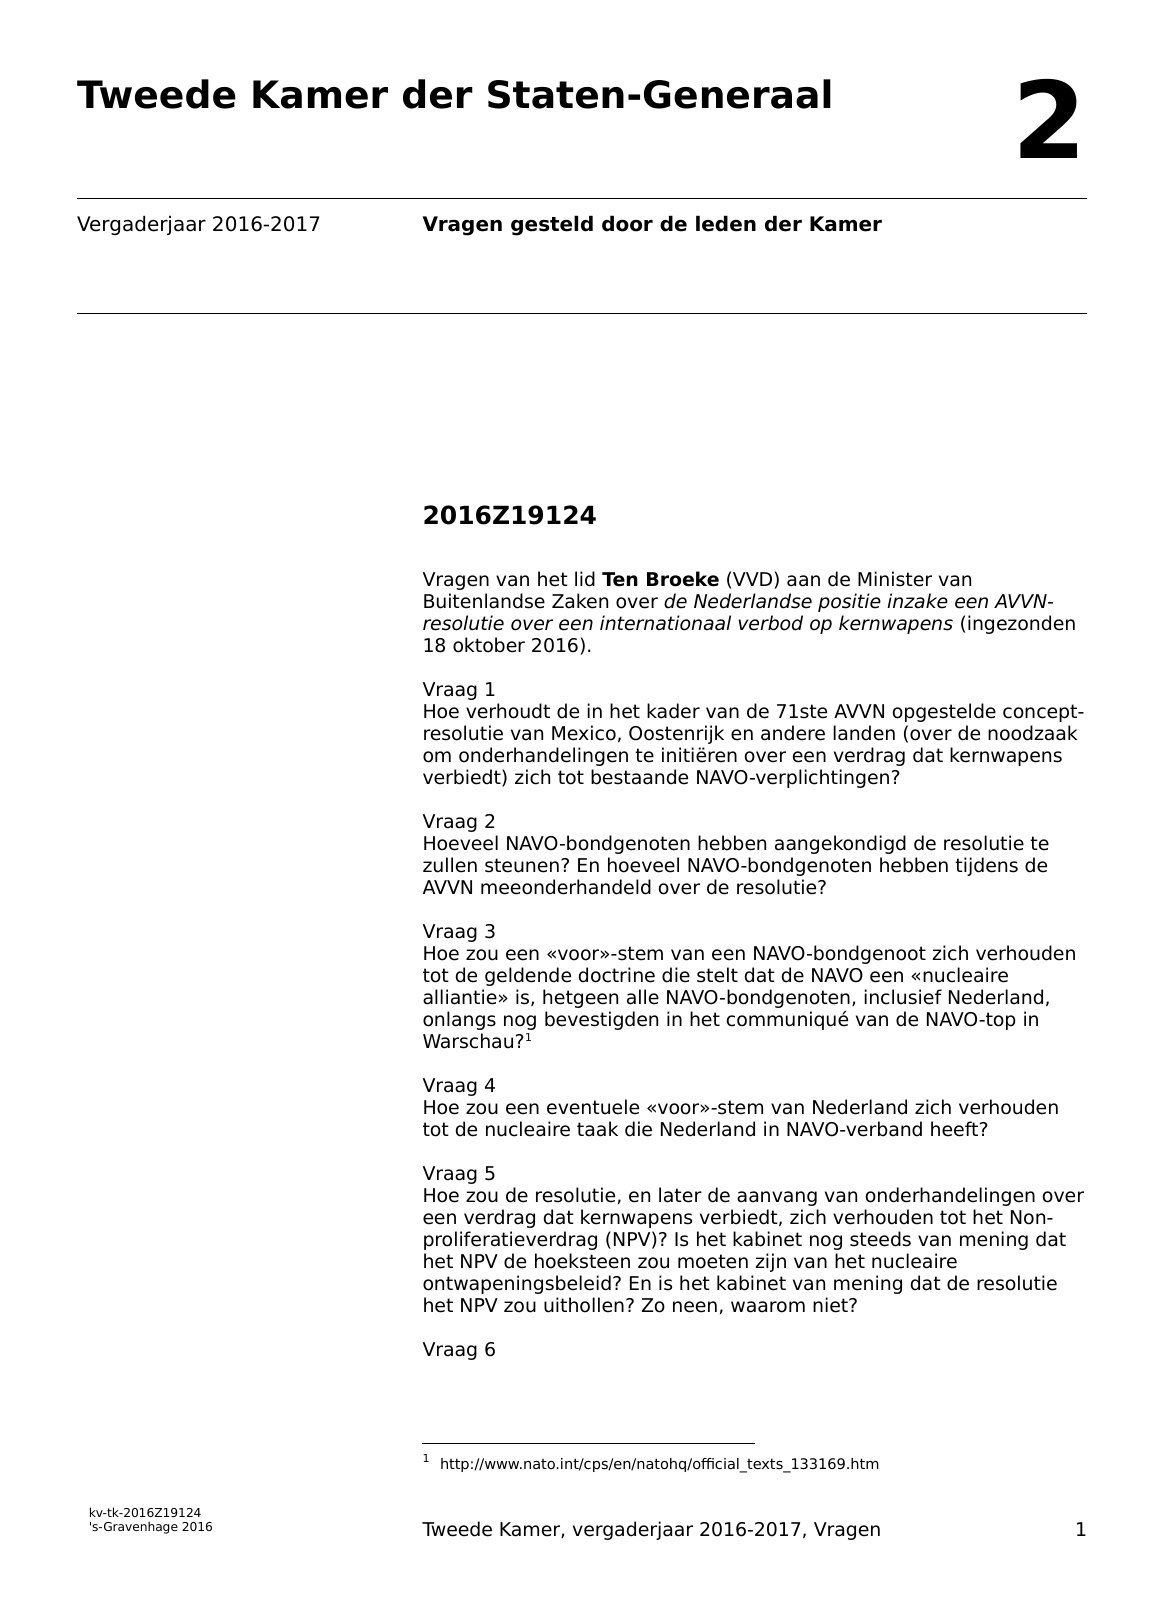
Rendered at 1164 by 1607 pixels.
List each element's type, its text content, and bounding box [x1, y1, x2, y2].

text Vragen van het lid Ten Broeke (VVD) aan de Minister van Buitenlandse Zaken over de Nederlandse positie inzake een AVVN-resolutie over een internationaal verbod op kernwapens (ingezonden 18 oktober 2016). [422, 569, 1087, 657]
text Hoeveel NAVO-bondgenoten hebben aangekondigd de resolutie te zullen steunen? En hoeveel NAVO-bondgenoten hebben tijdens de AVVN meeonderhandeld over de resolutie? [422, 833, 1087, 899]
text kv-tk-2016Z19124 [88, 1506, 323, 1520]
text 's-Gravenhage 2016 [88, 1520, 323, 1534]
text 2016Z19124 [422, 501, 1087, 531]
table_header 2 [886, 59, 1087, 198]
text Hoe zou een eventuele «voor»-stem van Nederland zich verhouden tot de nucleaire taak die Nederland in NAVO-verband heeft? [422, 1097, 1087, 1141]
text Vraag 2 [422, 811, 1087, 833]
text Vraag 1 [422, 679, 1087, 701]
text Vraag 4 [422, 1075, 1087, 1097]
text Hoe verhoudt de in het kader van de 71ste AVVN opgestelde concept-resolutie van Mexico, Oostenrijk en andere landen (over de noodzaak om onderhandelingen te initiëren over een verdrag dat kernwapens verbiedt) zich tot bestaande NAVO-verplichtingen? [422, 701, 1087, 789]
table_cell Vergaderjaar 2016-2017 [77, 199, 422, 313]
text Vraag 6 [422, 1339, 1087, 1361]
text Vraag 3 [422, 921, 1087, 943]
text http://www.nato.int/cps/en/natohq/official_texts_133169.htm [422, 1452, 1087, 1474]
text Hoe zou een «voor»-stem van een NAVO-bondgenoot zich verhouden tot de geldende doctrine die stelt dat de NAVO een «nucleaire alliantie» is, hetgeen alle NAVO-bondgenoten, inclusief Nederland, onlangs nog bevestigden in het communiqué van de NAVO-top in Warschau? [422, 943, 1087, 1053]
text Vraag 5 [422, 1163, 1087, 1185]
table_header Tweede Kamer der Staten-Generaal [77, 59, 886, 198]
table_cell Vragen gesteld door de leden der Kamer [422, 199, 1087, 313]
text Hoe zou de resolutie, en later de aanvang van onderhandelingen over een verdrag dat kernwapens verbiedt, zich verhouden tot het Non-proliferatieverdrag (NPV)? Is het kabinet nog steeds van mening dat het NPV de hoeksteen zou moeten zijn van het nucleaire ontwapeningsbeleid? En is het kabinet van mening dat de resolutie het NPV zou uithollen? Zo neen, waarom niet? [422, 1185, 1087, 1317]
